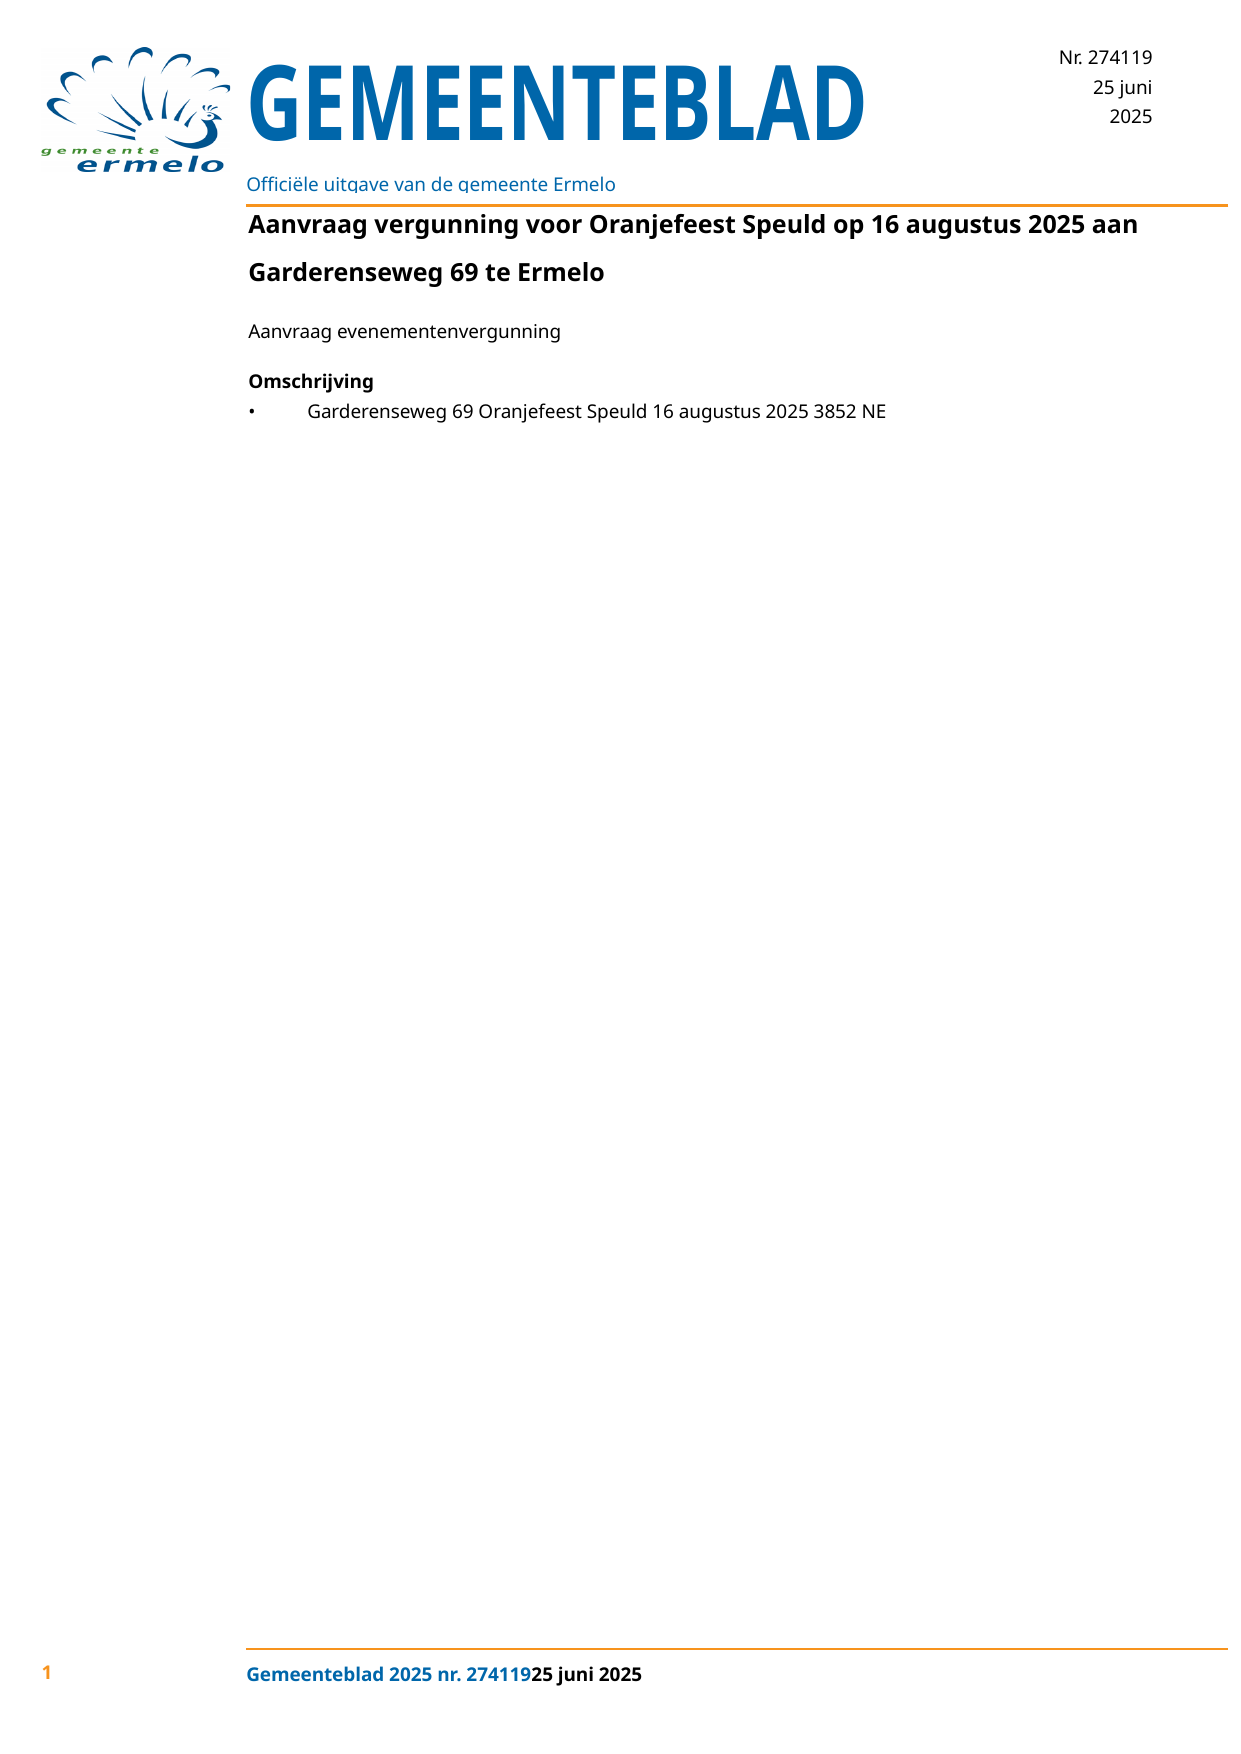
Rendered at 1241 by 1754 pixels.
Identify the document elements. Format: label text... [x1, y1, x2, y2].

text Aanvraag evenementenvergunning [248, 318, 1152, 344]
list Garderenseweg 69 Oranjefeest Speuld 16 augustus 2025 3852 NE [248, 398, 1152, 424]
text Aanvraag vergunning voor Oranjefeest Speuld op 16 augustus 2025 aan Garderenseweg 69 te Ermelo [248, 207, 1152, 288]
text Omschrijving [248, 368, 1152, 394]
picture [41, 47, 231, 172]
